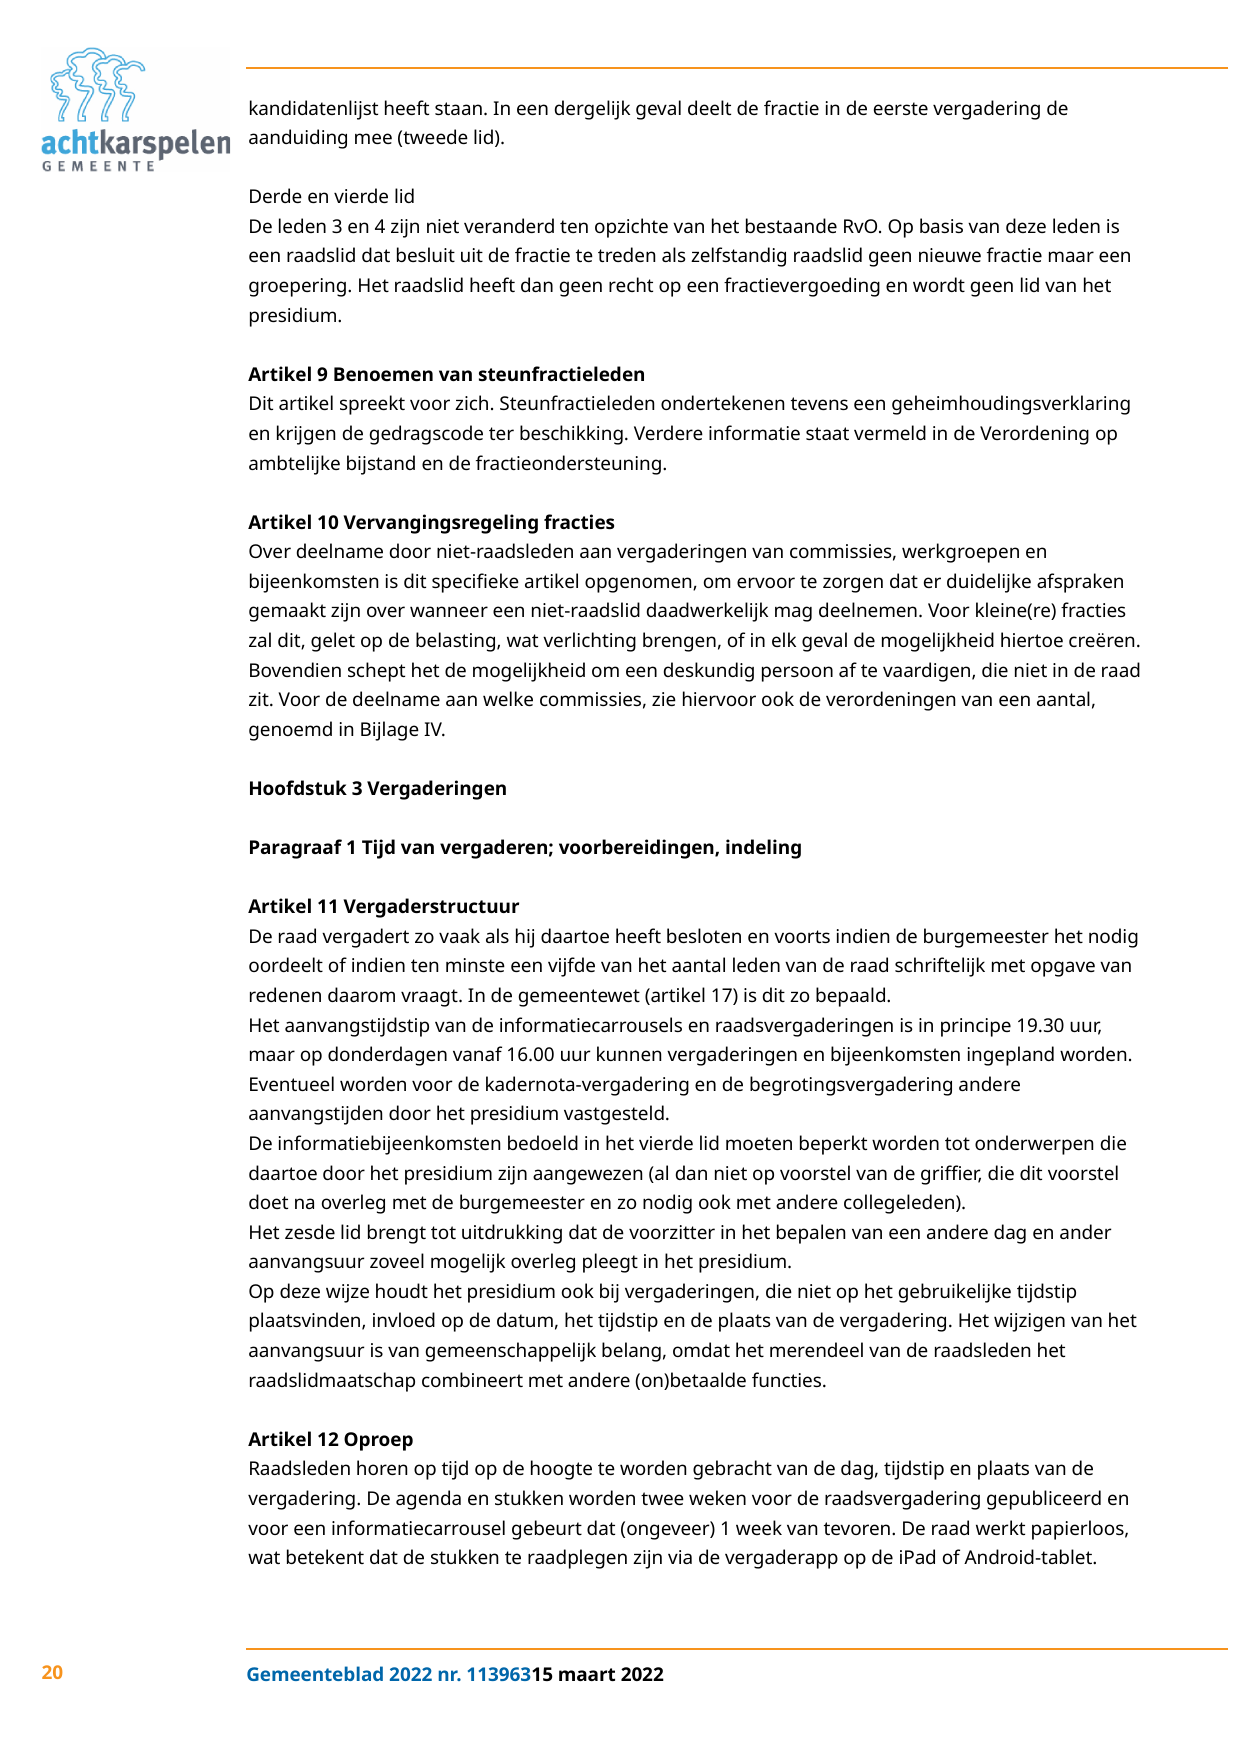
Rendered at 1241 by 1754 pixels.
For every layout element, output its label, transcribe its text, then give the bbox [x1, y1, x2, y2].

text De leden 3 en 4 zijn niet veranderd ten opzichte van het bestaande RvO. Op basis van deze leden is een raadslid dat besluit uit de fractie te treden als zelfstandig raadslid geen nieuwe fractie maar een groepering. Het raadslid heeft dan geen recht op een fractievergoeding en wordt geen lid van het presidium. [248, 213, 1152, 328]
text Het zesde lid brengt tot uitdrukking dat de voorzitter in het bepalen van een andere dag en ander aanvangsuur zoveel mogelijk overleg pleegt in het presidium. [248, 1219, 1152, 1274]
text Hoofdstuk 3 Vergaderingen [248, 775, 1152, 801]
text Artikel 11 Vergaderstructuur [248, 893, 1152, 919]
text Artikel 9 Benoemen van steunfractieleden [248, 361, 1152, 387]
text De informatiebijeenkomsten bedoeld in het vierde lid moeten beperkt worden tot onderwerpen die daartoe door het presidium zijn aangewezen (al dan niet op voorstel van de griffier, die dit voorstel doet na overleg met de burgemeester en zo nodig ook met andere collegeleden). [248, 1130, 1152, 1215]
text Derde en vierde lid [248, 183, 1152, 209]
picture [41, 47, 231, 172]
text Het aanvangstijdstip van de informatiecarrousels en raadsvergaderingen is in principe 19.30 uur, maar op donderdagen vanaf 16.00 uur kunnen vergaderingen en bijeenkomsten ingepland worden. Eventueel worden voor de kadernota-vergadering en de begrotingsvergadering andere aanvangstijden door het presidium vastgesteld. [248, 1012, 1152, 1126]
text Artikel 10 Vervangingsregeling fracties [248, 509, 1152, 535]
text De raad vergadert zo vaak als hij daartoe heeft besloten en voorts indien de burgemeester het nodig oordeelt of indien ten minste een vijfde van het aantal leden van de raad schriftelijk met opgave van redenen daarom vraagt. In de gemeentewet (artikel 17) is dit zo bepaald. [248, 923, 1152, 1008]
text Op deze wijze houdt het presidium ook bij vergaderingen, die niet op het gebruikelijke tijdstip plaatsvinden, invloed op de datum, het tijdstip en de plaats van de vergadering. Het wijzigen van het aanvangsuur is van gemeenschappelijk belang, omdat het merendeel van de raadsleden het raadslidmaatschap combineert met andere (on)betaalde functies. [248, 1278, 1152, 1393]
text Paragraaf 1 Tijd van vergaderen; voorbereidingen, indeling [248, 834, 1152, 860]
text Artikel 12 Oproep [248, 1426, 1152, 1452]
text Raadsleden horen op tijd op de hoogte te worden gebracht van de dag, tijdstip en plaats van de vergadering. De agenda en stukken worden twee weken voor de raadsvergadering gepubliceerd en voor een informatiecarrousel gebeurt dat (ongeveer) 1 week van tevoren. De raad werkt papierloos, wat betekent dat de stukken te raadplegen zijn via de vergaderapp op de iPad of Android-tablet. [248, 1456, 1152, 1570]
text kandidatenlijst heeft staan. In een dergelijk geval deelt de fractie in de eerste vergadering de aanduiding mee (tweede lid). [248, 95, 1152, 150]
text Over deelname door niet-raadsleden aan vergaderingen van commissies, werkgroepen en bijeenkomsten is dit specifieke artikel opgenomen, om ervoor te zorgen dat er duidelijke afspraken gemaakt zijn over wanneer een niet-raadslid daadwerkelijk mag deelnemen. Voor kleine(re) fracties zal dit, gelet op de belasting, wat verlichting brengen, of in elk geval de mogelijkheid hiertoe creëren. Bovendien schept het de mogelijkheid om een deskundig persoon af te vaardigen, die niet in de raad zit. Voor de deelname aan welke commissies, zie hiervoor ook de verordeningen van een aantal, genoemd in Bijlage IV. [248, 538, 1152, 742]
text Dit artikel spreekt voor zich. Steunfractieleden ondertekenen tevens een geheimhoudingsverklaring en krijgen de gedragscode ter beschikking. Verdere informatie staat vermeld in de Verordening op ambtelijke bijstand en de fractieondersteuning. [248, 391, 1152, 476]
